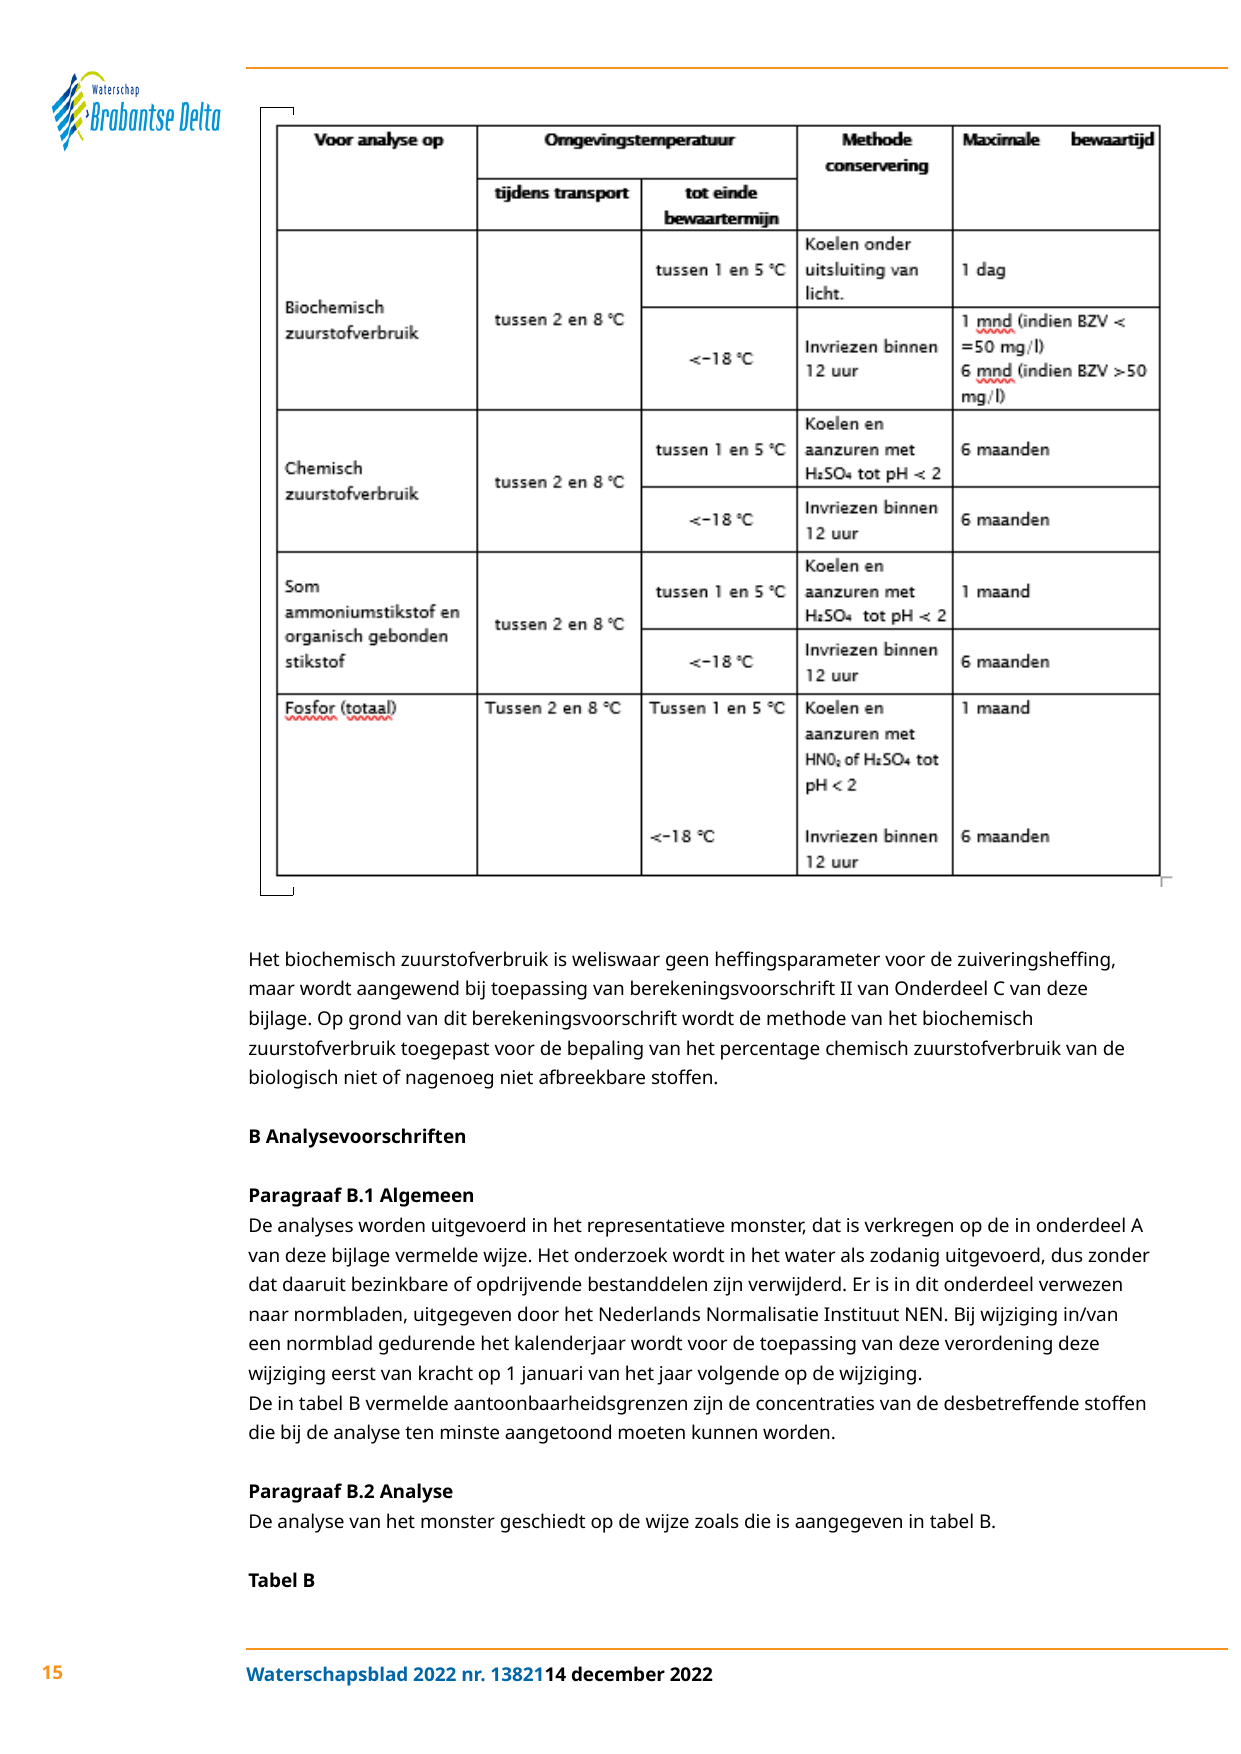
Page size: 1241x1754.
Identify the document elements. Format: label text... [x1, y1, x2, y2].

table_header [668, 1568, 942, 1593]
text B Analysevoorschriften [248, 1123, 1152, 1149]
text De analyse van het monster geschiedt op de wijze zoals die is aangegeven in tabel B. [248, 1508, 1152, 1534]
picture [268, 115, 1173, 887]
text Paragraaf B.1 Algemeen [248, 1183, 1152, 1208]
text Paragraaf B.2 Analyse [248, 1478, 1152, 1504]
text De analyses worden uitgevoerd in het representatieve monster, dat is verkregen op de in onderdeel A van deze bijlage vermelde wijze. Het onderzoek wordt in het water als zodanig uitgevoerd, dus zonder dat daaruit bezinkbare of opdrijvende bestanddelen zijn verwijderd. Er is in dit onderdeel verwezen naar normbladen, uitgegeven door het Nederlands Normalisatie Instituut NEN. Bij wijziging in/van een normblad gedurende het kalenderjaar wordt voor de toepassing van deze verordening deze wijziging eerst van kracht op 1 januari van het jaar volgende op de wijziging. [248, 1212, 1152, 1386]
picture [41, 47, 231, 172]
table_header [942, 1568, 1152, 1593]
table_header [458, 1568, 668, 1593]
text Het biochemisch zuurstofverbruik is weliswaar geen heffingsparameter voor de zuiveringsheffing, maar wordt aangewend bij toepassing van berekeningsvoorschrift II van Onderdeel C van deze bijlage. Op grond van dit berekeningsvoorschrift wordt de methode van het biochemisch zuurstofverbruik toegepast voor de bepaling van het percentage chemisch zuurstofverbruik van de biologisch niet of nagenoeg niet afbreekbare stoffen. [248, 946, 1152, 1090]
text De in tabel B vermelde aantoonbaarheidsgrenzen zijn de concentraties van de desbetreffende stoffen die bij de analyse ten minste aangetoond moeten kunnen worden. [248, 1390, 1152, 1445]
table_header Tabel B [248, 1568, 458, 1593]
